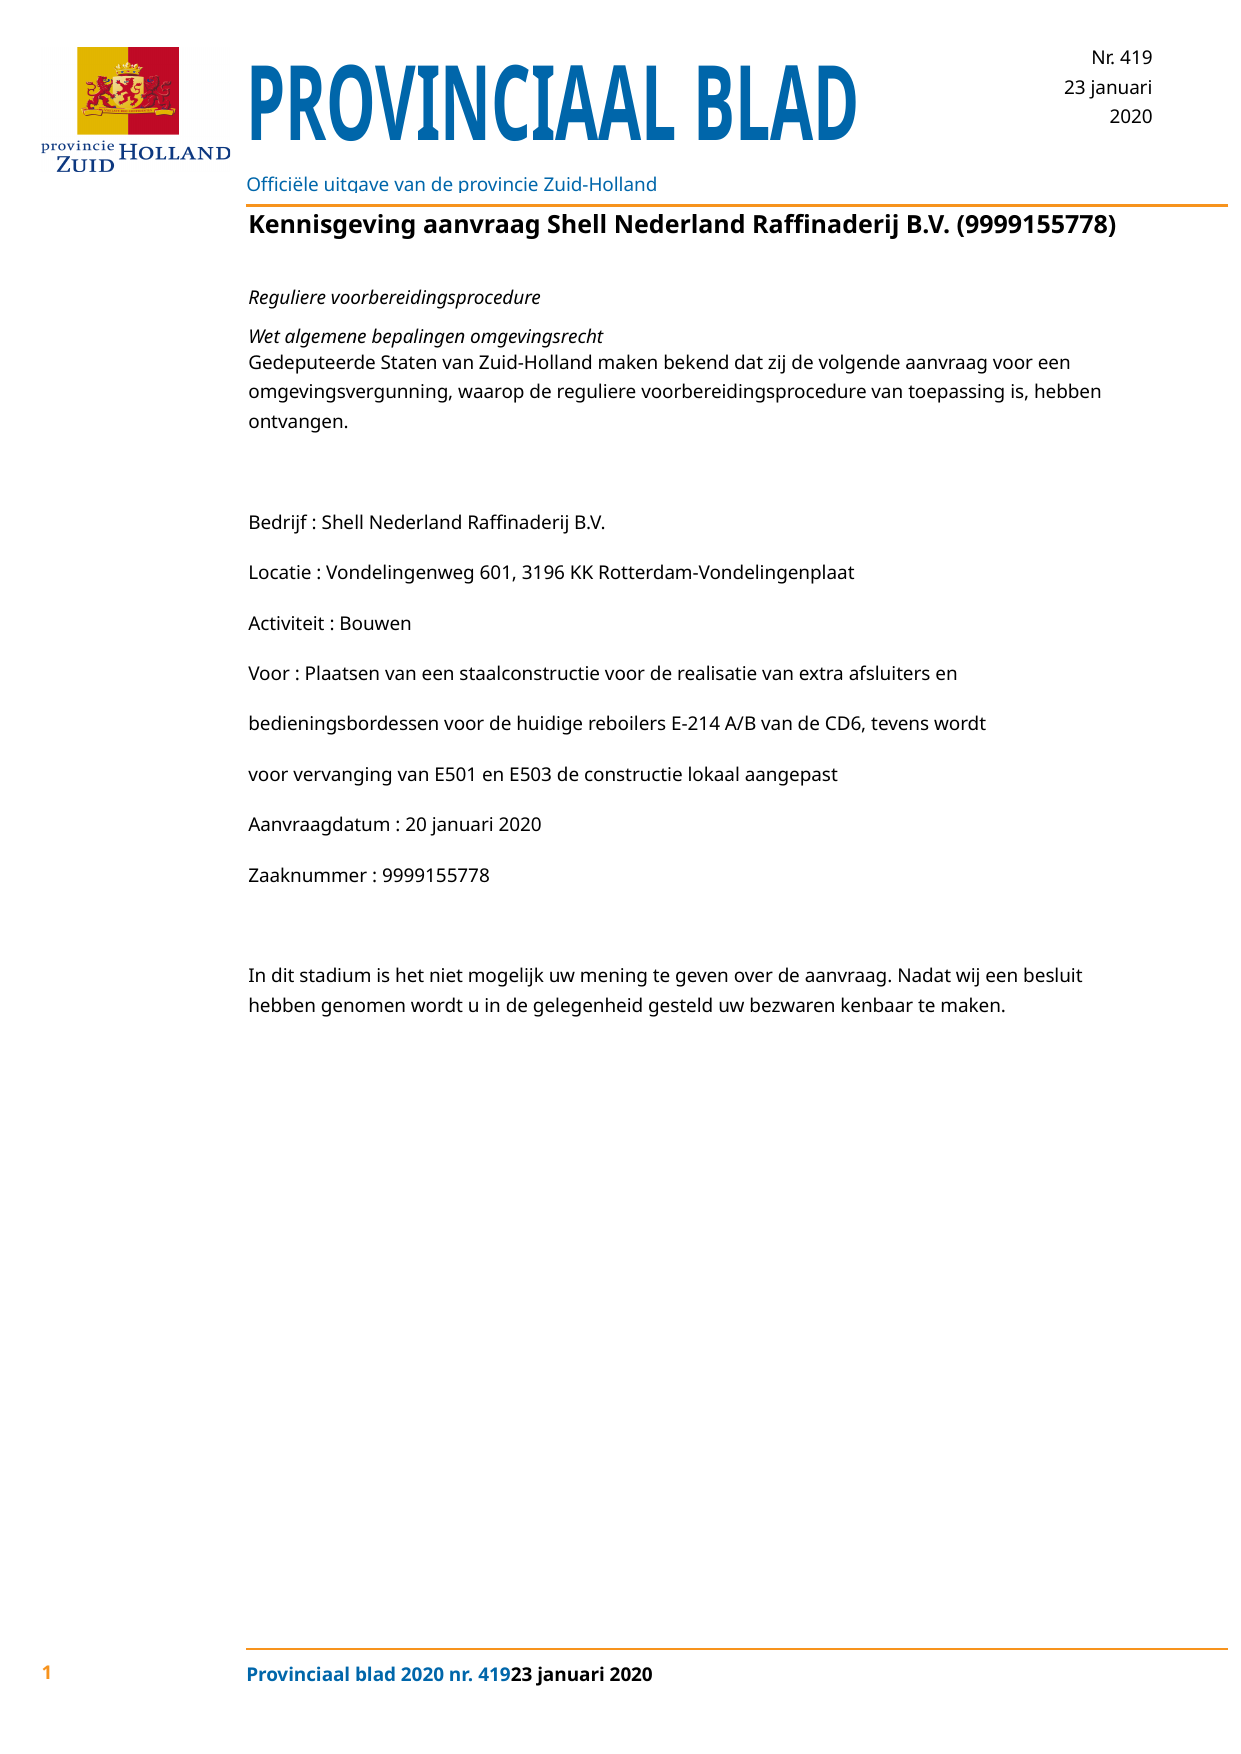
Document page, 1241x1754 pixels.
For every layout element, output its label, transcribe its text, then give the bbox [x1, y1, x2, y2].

text bedieningsbordessen voor de huidige reboilers E-214 A/B van de CD6, tevens wordt [248, 711, 1152, 736]
text Activiteit : Bouwen [248, 610, 1152, 635]
text Locatie : Vondelingenweg 601, 3196 KK Rotterdam-Vondelingenplaat [248, 559, 1152, 585]
text Aanvraagdatum : 20 januari 2020 [248, 811, 1152, 837]
text Reguliere voorbereidingsprocedure [248, 284, 1152, 309]
text In dit stadium is het niet mogelijk uw mening te geven over de aanvraag. Nadat wij een besluit hebben genomen wordt u in de gelegenheid gesteld uw bezwaren kenbaar te maken. [248, 963, 1152, 1018]
text Bedrijf : Shell Nederland Raffinaderij B.V. [248, 509, 1152, 534]
text Wet algemene bepalingen omgevingsrecht [248, 323, 1152, 349]
text Voor : Plaatsen van een staalconstructie voor de realisatie van extra afsluiters en [248, 660, 1152, 686]
text voor vervanging van E501 en E503 de constructie lokaal aangepast [248, 761, 1152, 787]
text Zaaknummer : 9999155778 [248, 862, 1152, 887]
picture [41, 47, 231, 172]
text Gedeputeerde Staten van Zuid-Holland maken bekend dat zij de volgende aanvraag voor een omgevingsvergunning, waarop de reguliere voorbereidingsprocedure van toepassing is, hebben ontvangen. [248, 349, 1152, 434]
text Kennisgeving aanvraag Shell Nederland Raffinaderij B.V. (9999155778) [248, 207, 1152, 241]
